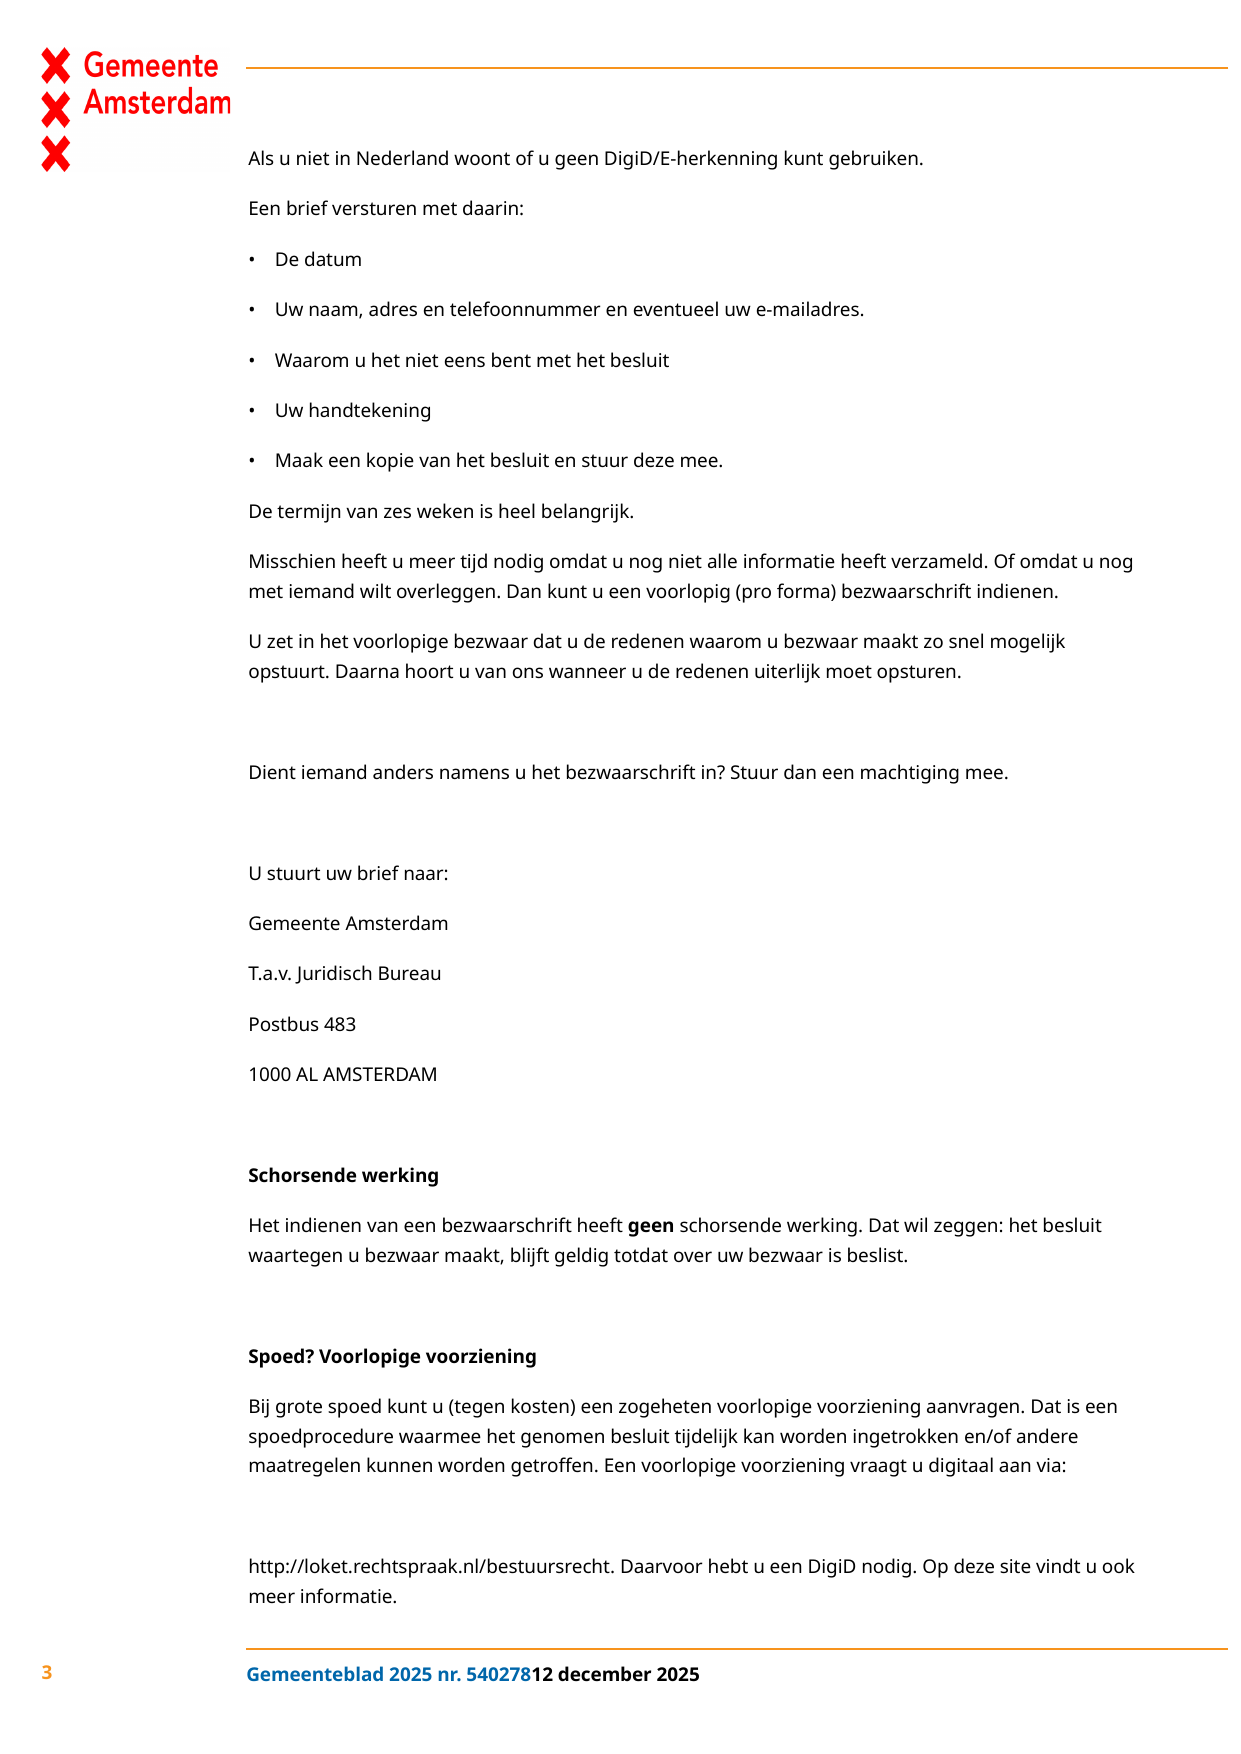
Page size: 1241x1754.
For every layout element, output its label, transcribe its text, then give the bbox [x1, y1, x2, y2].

text • Uw handtekening [248, 397, 1152, 423]
text U stuurt uw brief naar: [248, 860, 1152, 886]
text • Waarom u het niet eens bent met het besluit [248, 347, 1152, 373]
text 1000 AL AMSTERDAM [248, 1061, 1152, 1087]
text • Maak een kopie van het besluit en stuur deze mee. [248, 448, 1152, 473]
text Als u niet in Nederland woont of u geen DigiD/E-herkenning kunt gebruiken. [248, 145, 1152, 171]
text T.a.v. Juridisch Bureau [248, 961, 1152, 986]
text Postbus 483 [248, 1011, 1152, 1037]
text • Uw naam, adres en telefoonnummer en eventueel uw e-mailadres. [248, 296, 1152, 322]
text Dient iemand anders namens u het bezwaarschrift in? Stuur dan een machtiging mee. [248, 759, 1152, 785]
text Gemeente Amsterdam [248, 910, 1152, 936]
text Bij grote spoed kunt u (tegen kosten) een zogeheten voorlopige voorziening aanvragen. Dat is een spoedprocedure waarmee het genomen besluit tijdelijk kan worden ingetrokken en/of andere maatregelen kunnen worden getroffen. Een voorlopige voorziening vraagt u digitaal aan via: [248, 1393, 1152, 1478]
text • De datum [248, 246, 1152, 272]
text http://loket.rechtspraak.nl/bestuursrecht. Daarvoor hebt u een DigiD nodig. Op deze site vindt u ook meer informatie. [248, 1553, 1152, 1609]
text Misschien heeft u meer tijd nodig omdat u nog niet alle informatie heeft verzameld. Of omdat u nog met iemand wilt overleggen. Dan kunt u een voorlopig (pro forma) bezwaarschrift indienen. [248, 548, 1152, 604]
text Het indienen van een bezwaarschrift heeft geen schorsende werking. Dat wil zeggen: het besluit waartegen u bezwaar maakt, blijft geldig totdat over uw bezwaar is beslist. [248, 1213, 1152, 1268]
text De termijn van zes weken is heel belangrijk. [248, 498, 1152, 524]
text Schorsende werking [248, 1162, 1152, 1188]
picture [41, 47, 231, 172]
text Een brief versturen met daarin: [248, 196, 1152, 221]
text U zet in het voorlopige bezwaar dat u de redenen waarom u bezwaar maakt zo snel mogelijk opstuurt. Daarna hoort u van ons wanneer u de redenen uiterlijk moet opsturen. [248, 628, 1152, 684]
text Spoed? Voorlopige voorziening [248, 1343, 1152, 1369]
